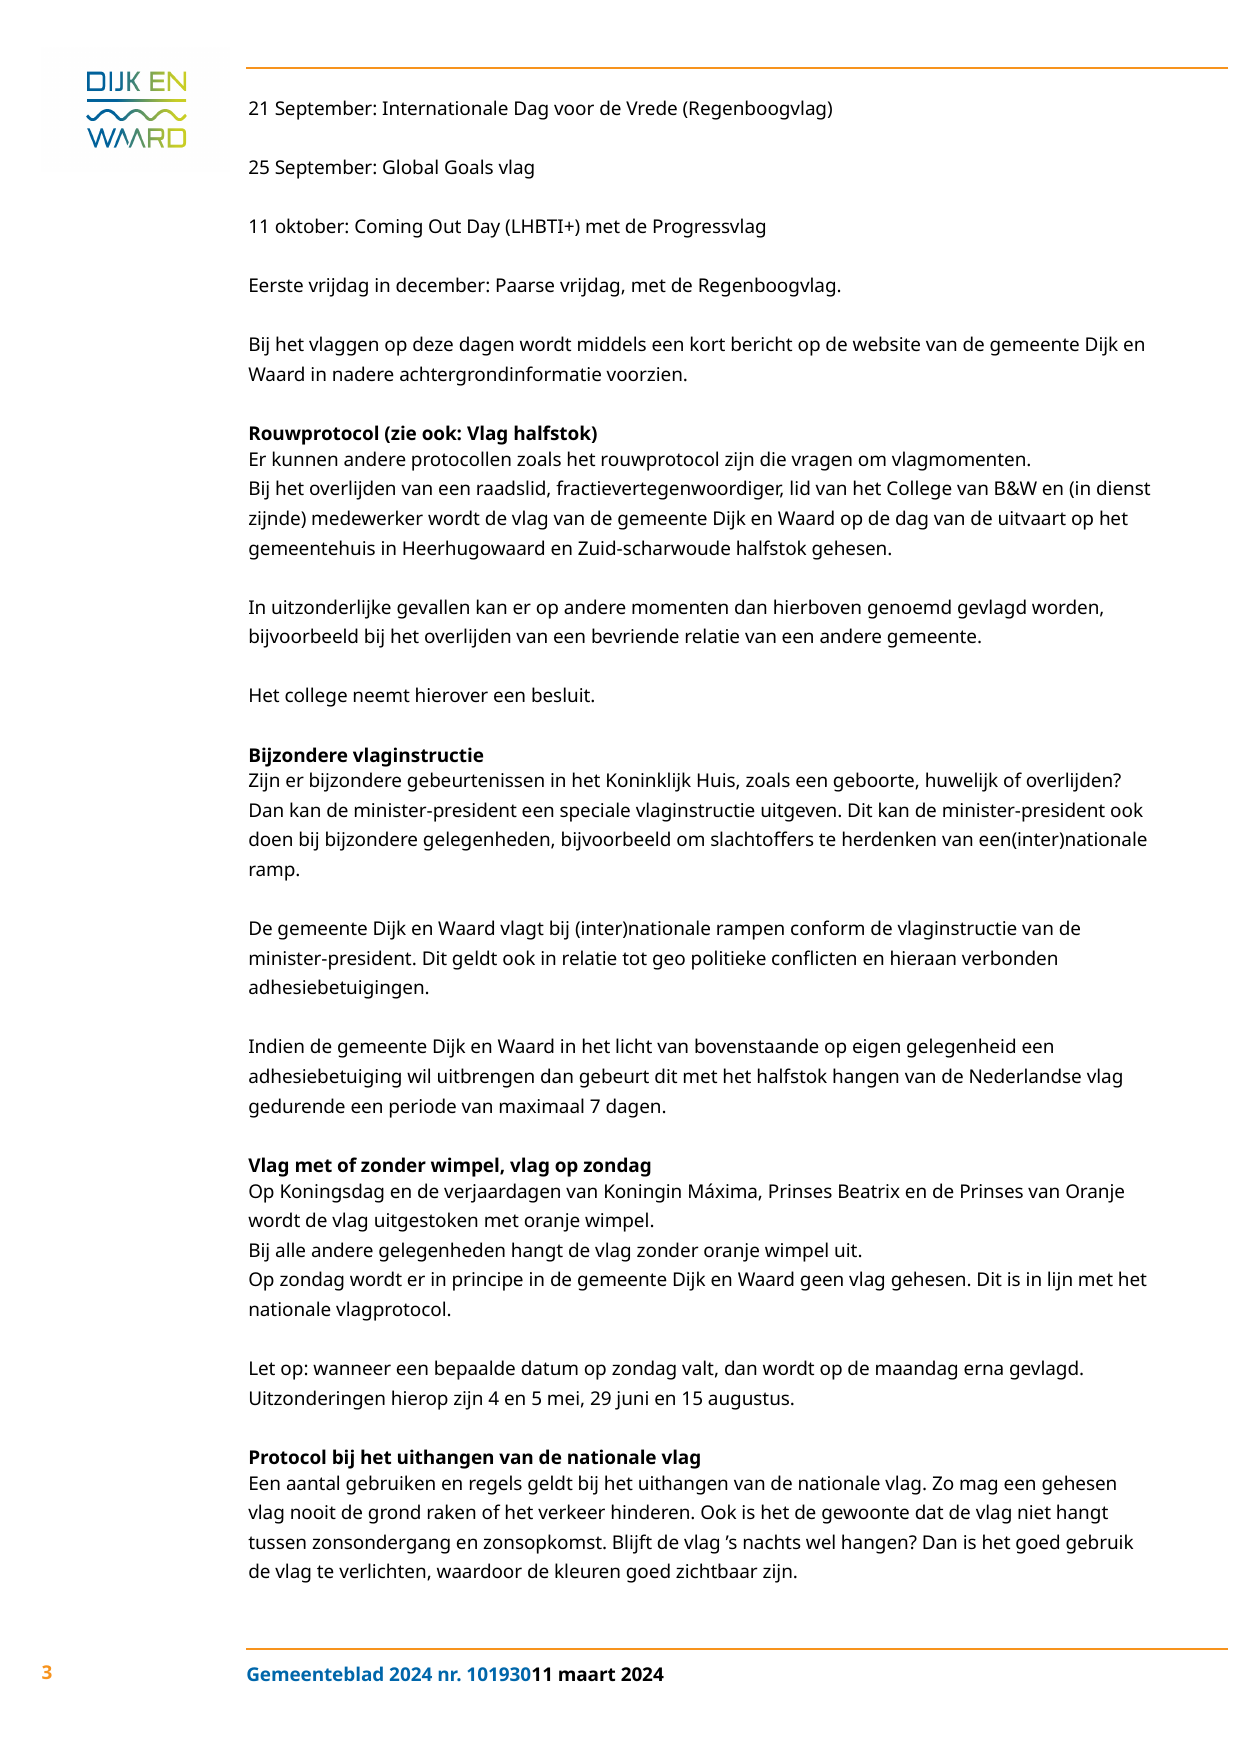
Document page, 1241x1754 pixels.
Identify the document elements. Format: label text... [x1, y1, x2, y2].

text Het college neemt hierover een besluit. [248, 683, 1152, 708]
text 21 September: Internationale Dag voor de Vrede (Regenboogvlag) [248, 95, 1152, 121]
text Er kunnen andere protocollen zoals het rouwprotocol zijn die vragen om vlagmomenten. [248, 446, 1152, 472]
text Op zondag wordt er in principe in de gemeente Dijk en Waard geen vlag gehesen. Dit is in lijn met het nationale vlagprotocol. [248, 1267, 1152, 1322]
text Eerste vrijdag in december: Paarse vrijdag, met de Regenboogvlag. [248, 272, 1152, 298]
text Protocol bij het uithangen van de nationale vlag [248, 1444, 1152, 1470]
text Indien de gemeente Dijk en Waard in het licht van bovenstaande op eigen gelegenheid een adhesiebetuiging wil uitbrengen dan gebeurt dit met het halfstok hangen van de Nederlandse vlag gedurende een periode van maximaal 7 dagen. [248, 1034, 1152, 1119]
text Rouwprotocol (zie ook: Vlag halfstok) [248, 420, 1152, 446]
text Op Koningsdag en de verjaardagen van Koningin Máxima, Prinses Beatrix en de Prinses van Oranje wordt de vlag uitgestoken met oranje wimpel. [248, 1178, 1152, 1233]
text 25 September: Global Goals vlag [248, 154, 1152, 180]
text Let op: wanneer een bepaalde datum op zondag valt, dan wordt op de maandag erna gevlagd. Uitzonderingen hierop zijn 4 en 5 mei, 29 juni en 15 augustus. [248, 1355, 1152, 1411]
text Bij het overlijden van een raadslid, fractievertegenwoordiger, lid van het College van B&W en (in dienst zijnde) medewerker wordt de vlag van de gemeente Dijk en Waard op de dag van de uitvaart op het gemeentehuis in Heerhugowaard en Zuid-scharwoude halfstok gehesen. [248, 476, 1152, 560]
text De gemeente Dijk en Waard vlagt bij (inter)nationale rampen conform de vlaginstructie van de minister-president. Dit geldt ook in relatie tot geo politieke conflicten en hieraan verbonden adhesiebetuigingen. [248, 915, 1152, 1000]
text 11 oktober: Coming Out Day (LHBTI+) met de Progressvlag [248, 213, 1152, 239]
text Bij het vlaggen op deze dagen wordt middels een kort bericht op de website van de gemeente Dijk en Waard in nadere achtergrondinformatie voorzien. [248, 331, 1152, 387]
text Zijn er bijzondere gebeurtenissen in het Koninklijk Huis, zoals een geboorte, huwelijk of overlijden? Dan kan de minister-president een speciale vlaginstructie uitgeven. Dit kan de minister-president ook doen bij bijzondere gelegenheden, bijvoorbeeld om slachtoffers te herdenken van een(inter)nationale ramp. [248, 767, 1152, 882]
text Bijzondere vlaginstructie [248, 742, 1152, 767]
picture [41, 47, 231, 172]
text Een aantal gebruiken en regels geldt bij het uithangen van de nationale vlag. Zo mag een gehesen vlag nooit de grond raken of het verkeer hinderen. Ook is het de gewoonte dat de vlag niet hangt tussen zonsondergang en zonsopkomst. Blijft de vlag ’s nachts wel hangen? Dan is het goed gebruik de vlag te verlichten, waardoor de kleuren goed zichtbaar zijn. [248, 1470, 1152, 1584]
text In uitzonderlijke gevallen kan er op andere momenten dan hierboven genoemd gevlagd worden, bijvoorbeeld bij het overlijden van een bevriende relatie van een andere gemeente. [248, 594, 1152, 649]
text Bij alle andere gelegenheden hangt de vlag zonder oranje wimpel uit. [248, 1237, 1152, 1263]
text Vlag met of zonder wimpel, vlag op zondag [248, 1152, 1152, 1178]
